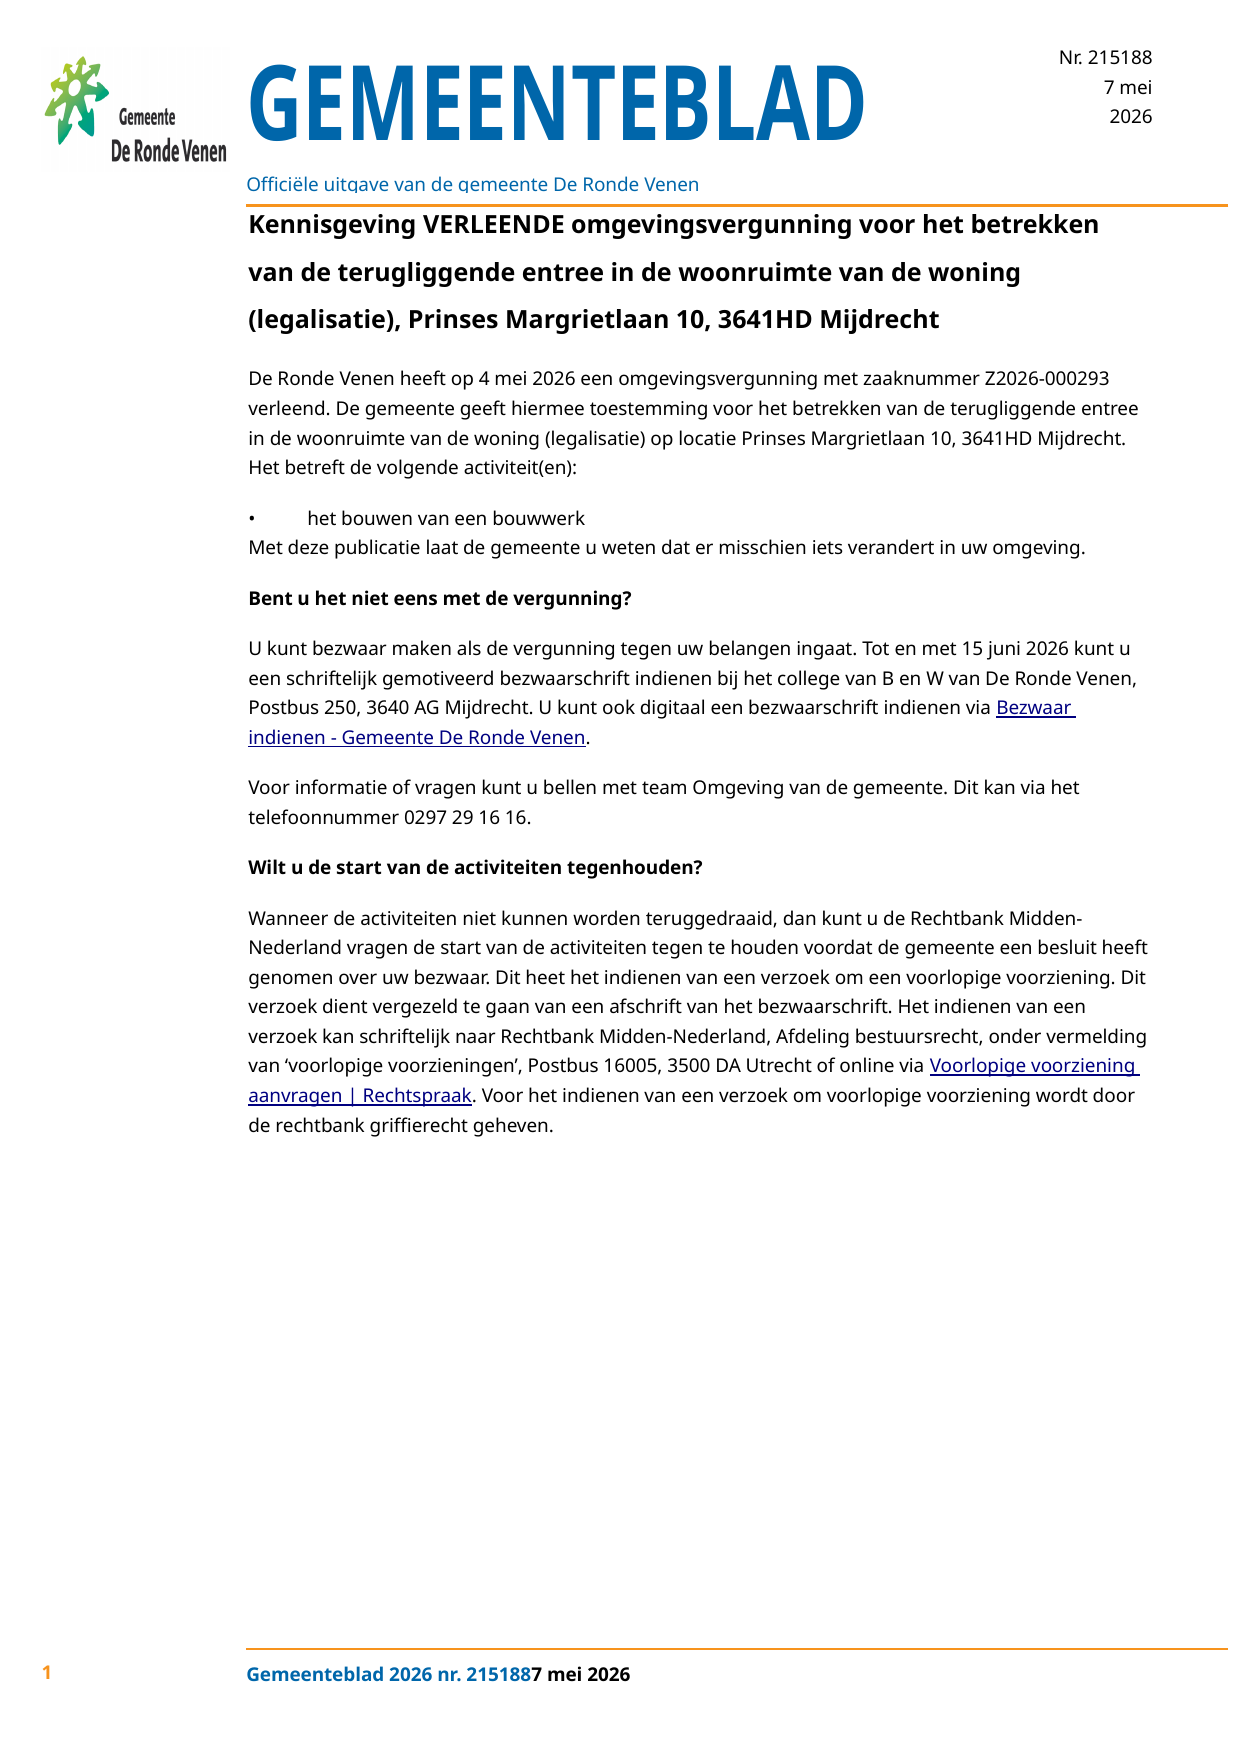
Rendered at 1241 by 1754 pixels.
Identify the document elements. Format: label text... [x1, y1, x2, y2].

text De Ronde Venen heeft op 4 mei 2026 een omgevingsvergunning met zaaknummer Z2026-000293 verleend. De gemeente geeft hiermee toestemming voor het betrekken van de terugliggende entree in de woonruimte van de woning (legalisatie) op locatie Prinses Margrietlaan 10, 3641HD Mijdrecht. Het betreft de volgende activiteit(en): [248, 366, 1152, 480]
text Bent u het niet eens met de vergunning? [248, 585, 1152, 610]
text Wanneer de activiteiten niet kunnen worden teruggedraaid, dan kunt u de Rechtbank Midden-Nederland vragen de start van de activiteiten tegen te houden voordat de gemeente een besluit heeft genomen over uw bezwaar. Dit heet het indienen van een verzoek om een voorlopige voorziening. Dit verzoek dient vergezeld te gaan van een afschrift van het bezwaarschrift. Het indienen van een verzoek kan schriftelijk naar Rechtbank Midden-Nederland, Afdeling bestuursrecht, onder vermelding van ‘voorlopige voorzieningen’, Postbus 16005, 3500 DA Utrecht of online via Voorlopige voorziening aanvragen | Rechtspraak. Voor het indienen van een verzoek om voorlopige voorziening wordt door de rechtbank griffierecht geheven. [248, 905, 1152, 1137]
text Voor informatie of vragen kunt u bellen met team Omgeving van de gemeente. Dit kan via het telefoonnummer 0297 29 16 16. [248, 774, 1152, 829]
text Wilt u de start van de activiteiten tegenhouden? [248, 854, 1152, 880]
text U kunt bezwaar maken als de vergunning tegen uw belangen ingaat. Tot en met 15 juni 2026 kunt u een schriftelijk gemotiveerd bezwaarschrift indienen bij het college van B en W van De Ronde Venen, Postbus 250, 3640 AG Mijdrecht. U kunt ook digitaal een bezwaarschrift indienen via Bezwaar indienen - Gemeente De Ronde Venen. [248, 635, 1152, 749]
list het bouwen van een bouwwerk [248, 505, 1152, 530]
text Kennisgeving VERLEENDE omgevingsvergunning voor het betrekken van de terugliggende entree in de woonruimte van de woning (legalisatie), Prinses Margrietlaan 10, 3641HD Mijdrecht [248, 207, 1152, 336]
picture [41, 47, 231, 172]
text Met deze publicatie laat de gemeente u weten dat er misschien iets verandert in uw omgeving. [248, 534, 1152, 560]
